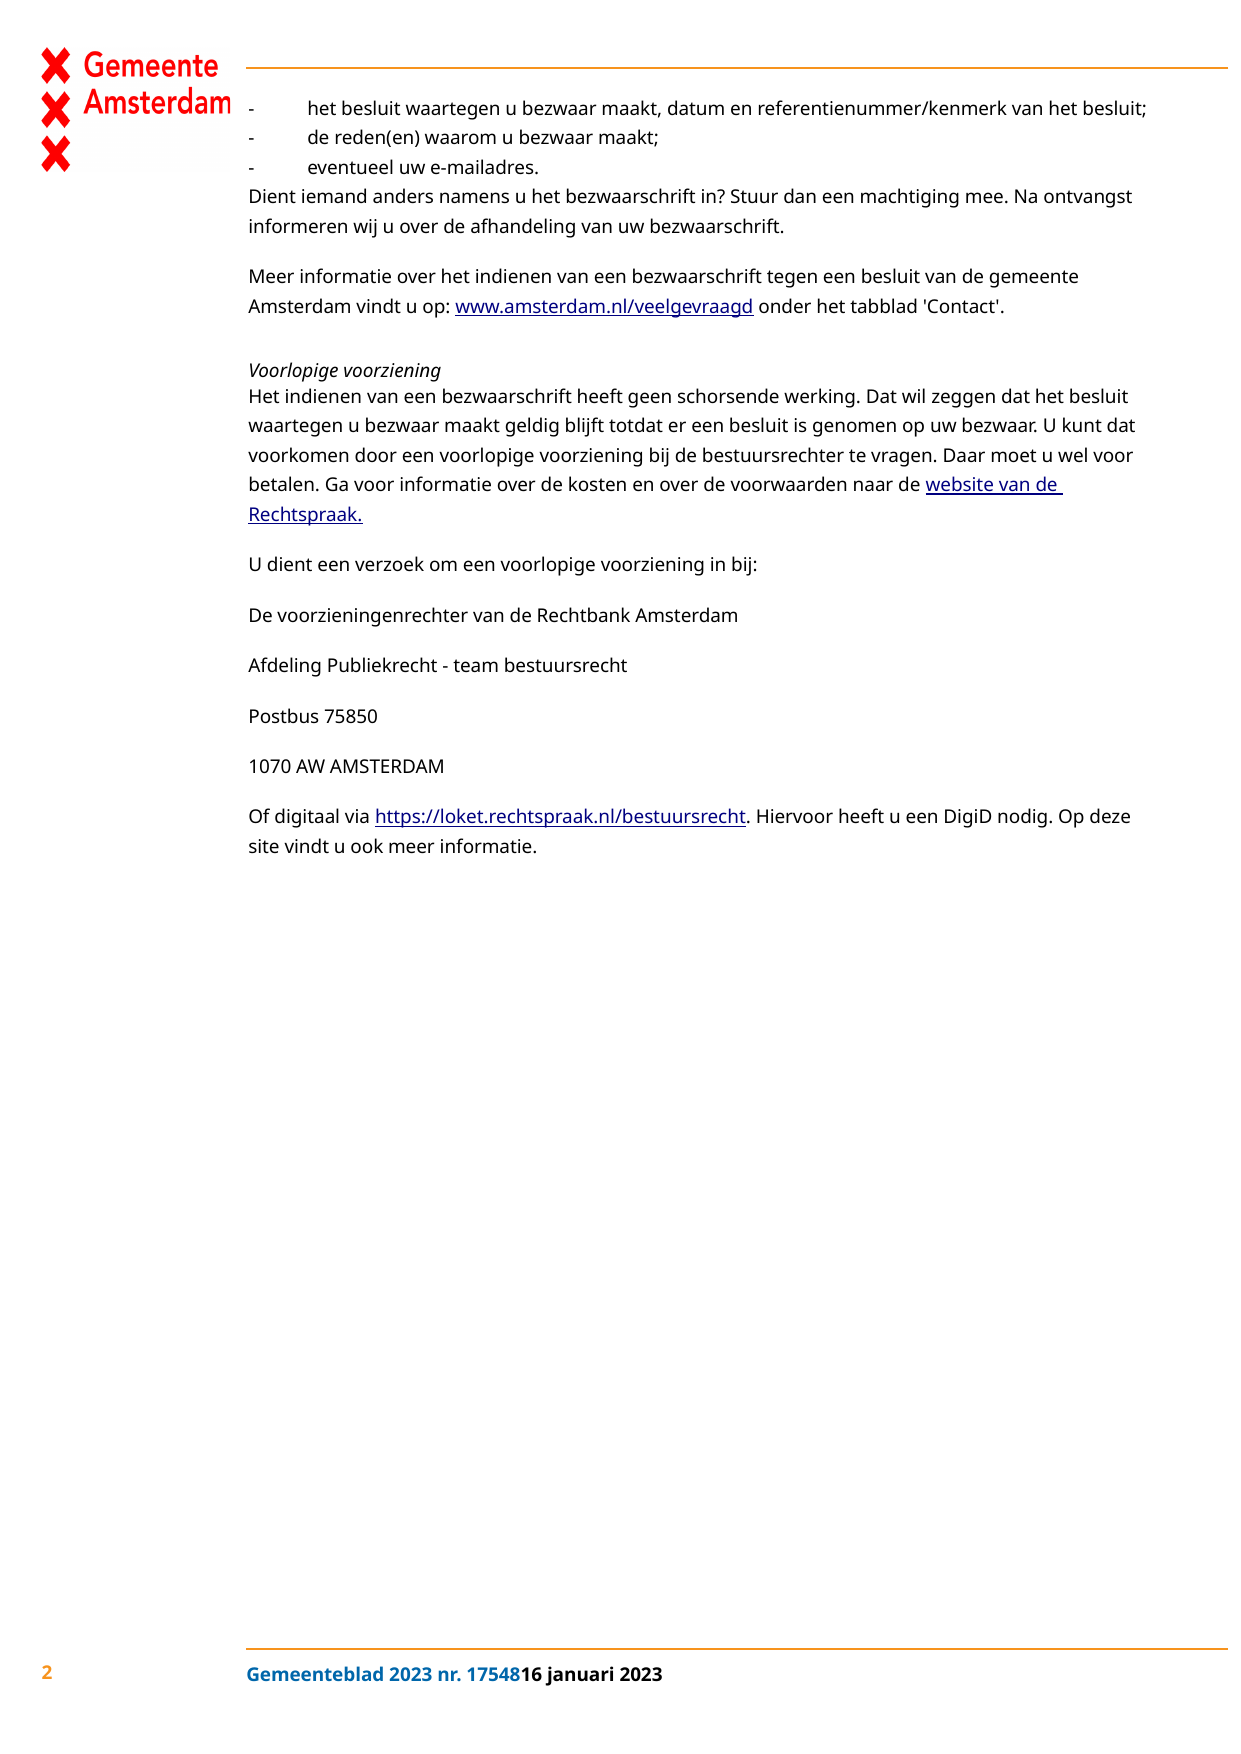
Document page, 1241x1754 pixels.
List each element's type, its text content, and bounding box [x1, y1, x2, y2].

list eventueel uw e-mailadres. [248, 154, 1152, 180]
text U dient een verzoek om een voorlopige voorziening in bij: [248, 552, 1152, 577]
text Dient iemand anders namens u het bezwaarschrift in? Stuur dan een machtiging mee. Na ontvangst informeren wij u over de afhandeling van uw bezwaarschrift. [248, 183, 1152, 239]
text Voorlopige voorziening [248, 357, 1152, 383]
text De voorzieningenrechter van de Rechtbank Amsterdam [248, 602, 1152, 628]
list het besluit waartegen u bezwaar maakt, datum en referentienummer/kenmerk van het besluit; [248, 95, 1152, 121]
text Of digitaal via https://loket.rechtspraak.nl/bestuursrecht. Hiervoor heeft u een DigiD nodig. Op deze site vindt u ook meer informatie. [248, 804, 1152, 859]
text Het indienen van een bezwaarschrift heeft geen schorsende werking. Dat wil zeggen dat het besluit waartegen u bezwaar maakt geldig blijft totdat er een besluit is genomen op uw bezwaar. U kunt dat voorkomen door een voorlopige voorziening bij de bestuursrechter te vragen. Daar moet u wel voor betalen. Ga voor informatie over de kosten en over de voorwaarden naar de website van de Rechtspraak. [248, 383, 1152, 527]
picture [41, 47, 231, 172]
text Afdeling Publiekrecht - team bestuursrecht [248, 652, 1152, 678]
text Meer informatie over het indienen van een bezwaarschrift tegen een besluit van de gemeente Amsterdam vindt u op: www.amsterdam.nl/veelgevraagd onder het tabblad 'Contact'. [248, 263, 1152, 319]
list de reden(en) waarom u bezwaar maakt; [248, 124, 1152, 150]
text 1070 AW AMSTERDAM [248, 753, 1152, 779]
text Postbus 75850 [248, 703, 1152, 728]
